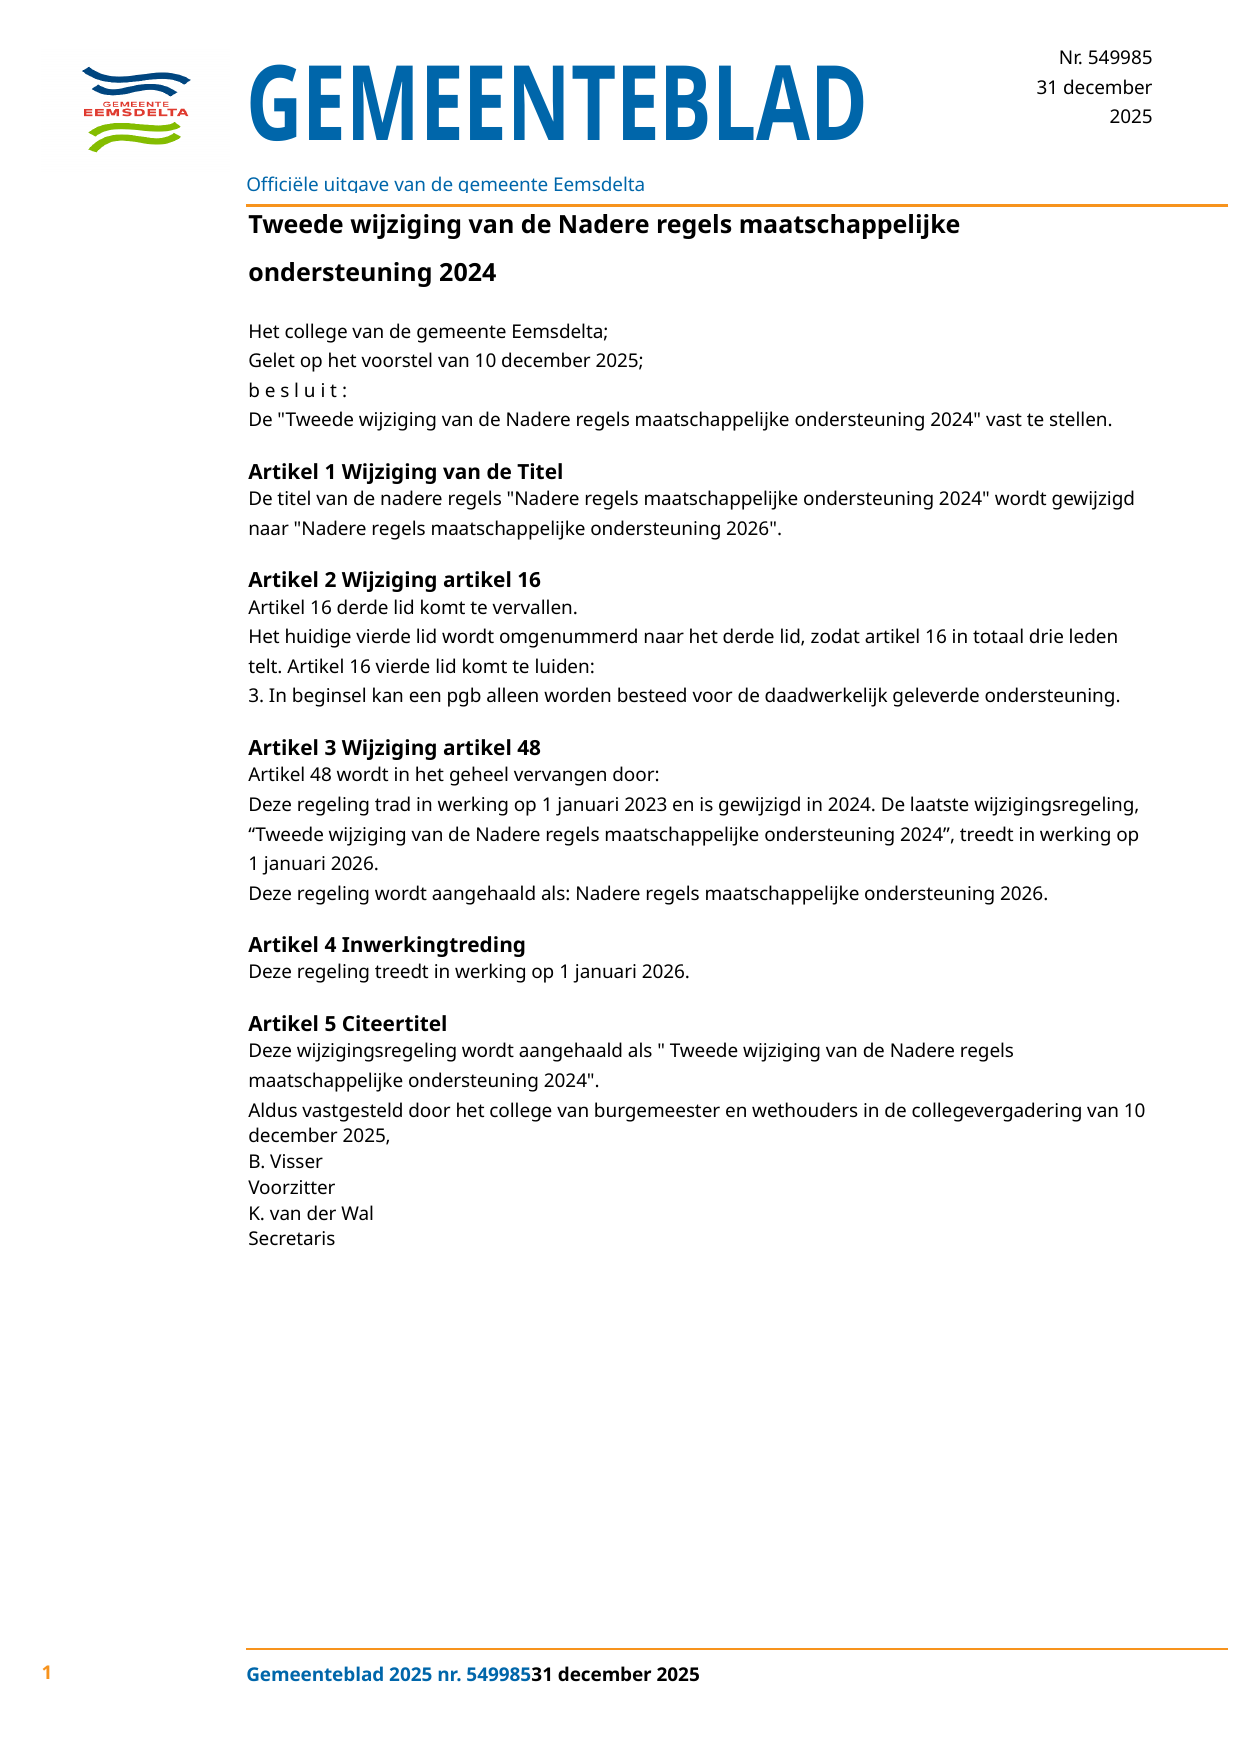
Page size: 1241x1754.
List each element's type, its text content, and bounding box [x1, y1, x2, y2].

text Deze wijzigingsregeling wordt aangehaald als " Tweede wijziging van de Nadere regels maatschappelijke ondersteuning 2024". [248, 1038, 1152, 1093]
text Deze regeling treedt in werking op 1 januari 2026. [248, 959, 1152, 984]
text Artikel 16 derde lid komt te vervallen. [248, 594, 1152, 620]
text K. van der Wal [248, 1200, 1152, 1225]
text b e s l u i t : [248, 377, 1152, 403]
text De "Tweede wijziging van de Nadere regels maatschappelijke ondersteuning 2024" vast te stellen. [248, 407, 1152, 432]
text Tweede wijziging van de Nadere regels maatschappelijke ondersteuning 2024 [248, 207, 1152, 288]
text Het college van de gemeente Eemsdelta; [248, 318, 1152, 344]
text Artikel 2 Wijziging artikel 16 [248, 566, 1152, 594]
text Artikel 4 Inwerkingtreding [248, 930, 1152, 959]
text Deze regeling wordt aangehaald als: Nadere regels maatschappelijke ondersteuning 2026. [248, 880, 1152, 906]
text Artikel 5 Citeertitel [248, 1009, 1152, 1038]
text Artikel 3 Wijziging artikel 48 [248, 733, 1152, 762]
text Voorzitter [248, 1174, 1152, 1200]
text Het huidige vierde lid wordt omgenummerd naar het derde lid, zodat artikel 16 in totaal drie leden telt. Artikel 16 vierde lid komt te luiden: [248, 623, 1152, 679]
text B. Visser [248, 1148, 1152, 1174]
text Artikel 1 Wijziging van de Titel [248, 457, 1152, 486]
text De titel van de nadere regels "Nadere regels maatschappelijke ondersteuning 2024" wordt gewijzigd naar "Nadere regels maatschappelijke ondersteuning 2026". [248, 486, 1152, 541]
text Gelet op het voorstel van 10 december 2025; [248, 347, 1152, 373]
text 3. In beginsel kan een pgb alleen worden besteed voor de daadwerkelijk geleverde ondersteuning. [248, 683, 1152, 708]
text Aldus vastgesteld door het college van burgemeester en wethouders in de collegevergadering van 10 december 2025, [248, 1097, 1152, 1148]
text Deze regeling trad in werking op 1 januari 2023 en is gewijzigd in 2024. De laatste wijzigingsregeling, “Tweede wijziging van de Nadere regels maatschappelijke ondersteuning 2024”, treedt in werking op 1 januari 2026. [248, 791, 1152, 876]
picture [41, 47, 231, 172]
text Secretaris [248, 1225, 1152, 1251]
text Artikel 48 wordt in het geheel vervangen door: [248, 762, 1152, 787]
